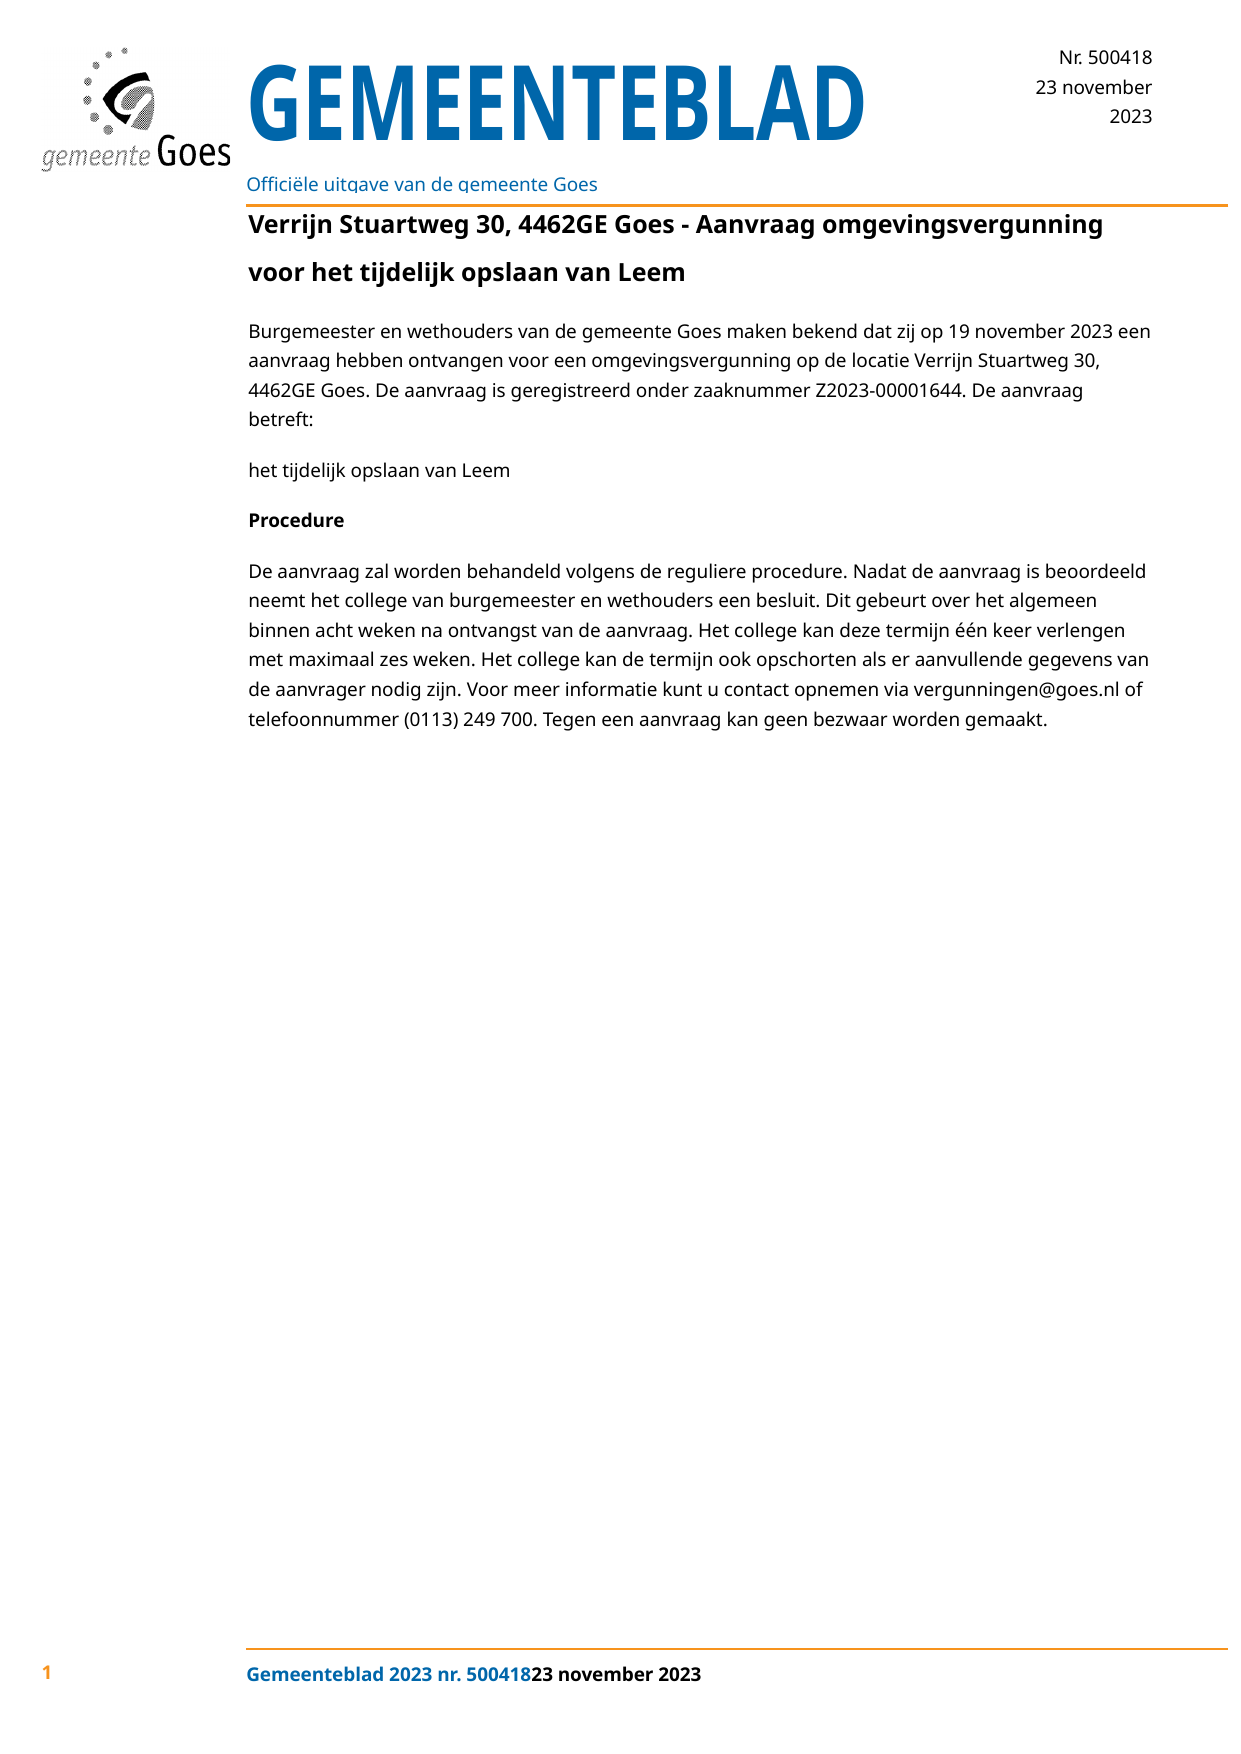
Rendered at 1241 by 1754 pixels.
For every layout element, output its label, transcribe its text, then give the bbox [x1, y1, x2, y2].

text het tijdelijk opslaan van Leem [248, 457, 1152, 483]
text Verrijn Stuartweg 30, 4462GE Goes - Aanvraag omgevingsvergunning voor het tijdelijk opslaan van Leem [248, 207, 1152, 288]
picture [41, 47, 231, 172]
text Procedure [248, 507, 1152, 533]
text De aanvraag zal worden behandeld volgens de reguliere procedure. Nadat de aanvraag is beoordeeld neemt het college van burgemeester en wethouders een besluit. Dit gebeurt over het algemeen binnen acht weken na ontvangst van de aanvraag. Het college kan deze termijn één keer verlengen met maximaal zes weken. Het college kan de termijn ook opschorten als er aanvullende gegevens van de aanvrager nodig zijn. Voor meer informatie kunt u contact opnemen via vergunningen@goes.nl of telefoonnummer (0113) 249 700. Tegen een aanvraag kan geen bezwaar worden gemaakt. [248, 558, 1152, 732]
text Burgemeester en wethouders van de gemeente Goes maken bekend dat zij op 19 november 2023 een aanvraag hebben ontvangen voor een omgevingsvergunning op de locatie Verrijn Stuartweg 30, 4462GE Goes. De aanvraag is geregistreerd onder zaaknummer Z2023-00001644. De aanvraag betreft: [248, 318, 1152, 432]
